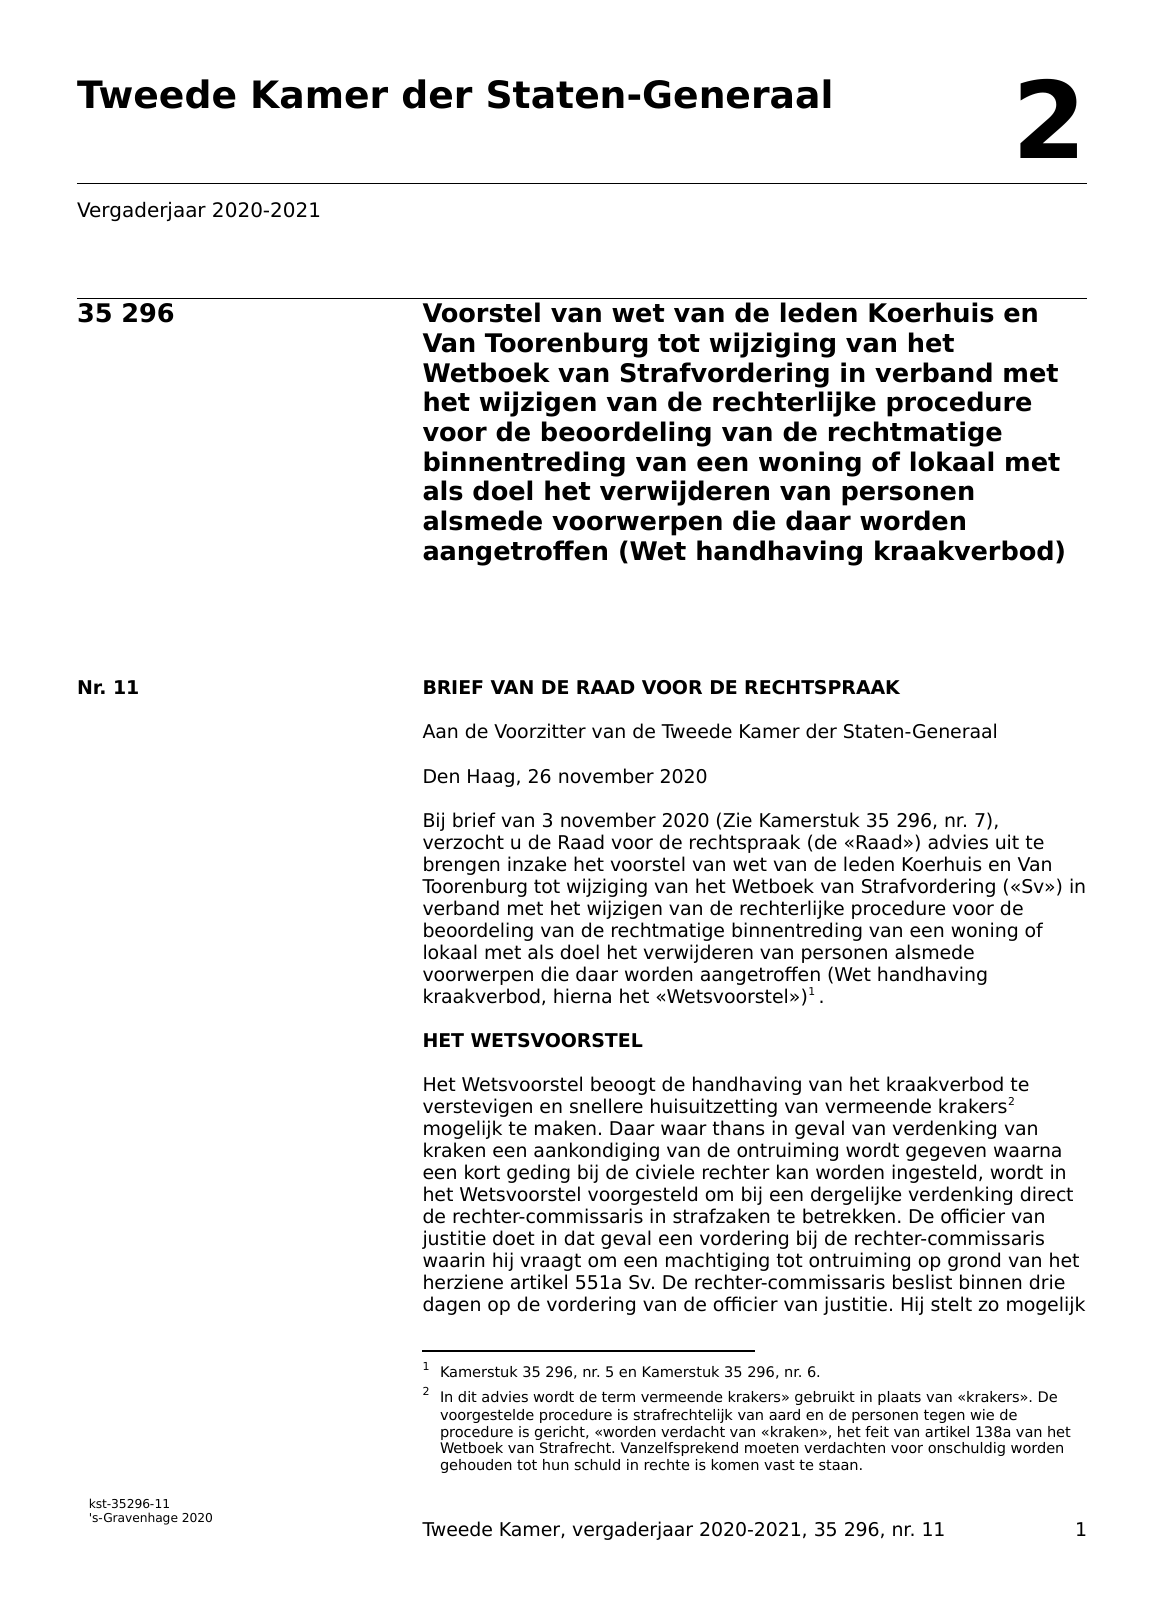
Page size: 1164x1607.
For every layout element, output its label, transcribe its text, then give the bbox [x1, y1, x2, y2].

table_header 2 [886, 59, 1087, 183]
text Den Haag, 26 november 2020 [422, 766, 1087, 787]
text Het Wetsvoorstel beoogt de handhaving van het kraakverbod te verstevigen en snellere huisuitzetting van vermeende krakers mogelijk te maken. Daar waar thans in geval van verdenking van kraken een aankondiging van de ontruiming wordt gegeven waarna een kort geding bij de civiele rechter kan worden ingesteld, wordt in het Wetsvoorstel voorgesteld om bij een dergelijke verdenking direct de rechter-commissaris in strafzaken te betrekken. De officier van justitie doet in dat geval een vordering bij de rechter-commissaris waarin hij vraagt om een machtiging tot ontruiming op grond van het herziene artikel 551a Sv. De rechter-commissaris beslist binnen drie dagen op de vordering van de officier van justitie. Hij stelt zo mogelijk [422, 1074, 1087, 1316]
text 's-Gravenhage 2020 [88, 1511, 323, 1525]
subtitle Nr. 11 BRIEF VAN DE RAAD VOOR DE RECHTSPRAAK [77, 677, 1087, 699]
text Kamerstuk 35 296, nr. 5 en Kamerstuk 35 296, nr. 6. [422, 1360, 1087, 1382]
subtitle HET WETSVOORSTEL [422, 1030, 1087, 1052]
text Aan de Voorzitter van de Tweede Kamer der Staten-Generaal [422, 721, 1087, 743]
table_cell Vergaderjaar 2020-2021 [77, 184, 1087, 298]
text Bij brief van 3 november 2020 (Zie Kamerstuk 35 296, nr. 7), verzocht u de Raad voor de rechtspraak (de «Raad») advies uit te brengen inzake het voorstel van wet van de leden Koerhuis en Van Toorenburg tot wijziging van het Wetboek van Strafvordering («Sv») in verband met het wijzigen van de rechterlijke procedure voor de beoordeling van de rechtmatige binnentreding van een woning of lokaal met als doel het verwijderen van personen alsmede voorwerpen die daar worden aangetroffen (Wet handhaving kraakverbod, hierna het «Wetsvoorstel»). [422, 810, 1087, 1007]
table_header Tweede Kamer der Staten-Generaal [77, 59, 886, 183]
text kst-35296-11 [88, 1497, 323, 1511]
text In dit advies wordt de term vermeende krakers» gebruikt in plaats van «krakers». De voorgestelde procedure is strafrechtelijk van aard en de personen tegen wie de procedure is gericht, «worden verdacht van «kraken», het feit van artikel 138a van het Wetboek van Strafrecht. Vanzelfsprekend moeten verdachten voor onschuldig worden gehouden tot hun schuld in rechte is komen vast te staan. [422, 1385, 1087, 1474]
subtitle 35 296 Voorstel van wet van de leden Koerhuis en Van Toorenburg tot wijziging van het Wetboek van Strafvordering in verband met het wijzigen van de rechterlijke procedure voor de beoordeling van de rechtmatige binnentreding van een woning of lokaal met als doel het verwijderen van personen alsmede voorwerpen die daar worden aangetroffen (Wet handhaving kraakverbod) [77, 299, 1087, 566]
